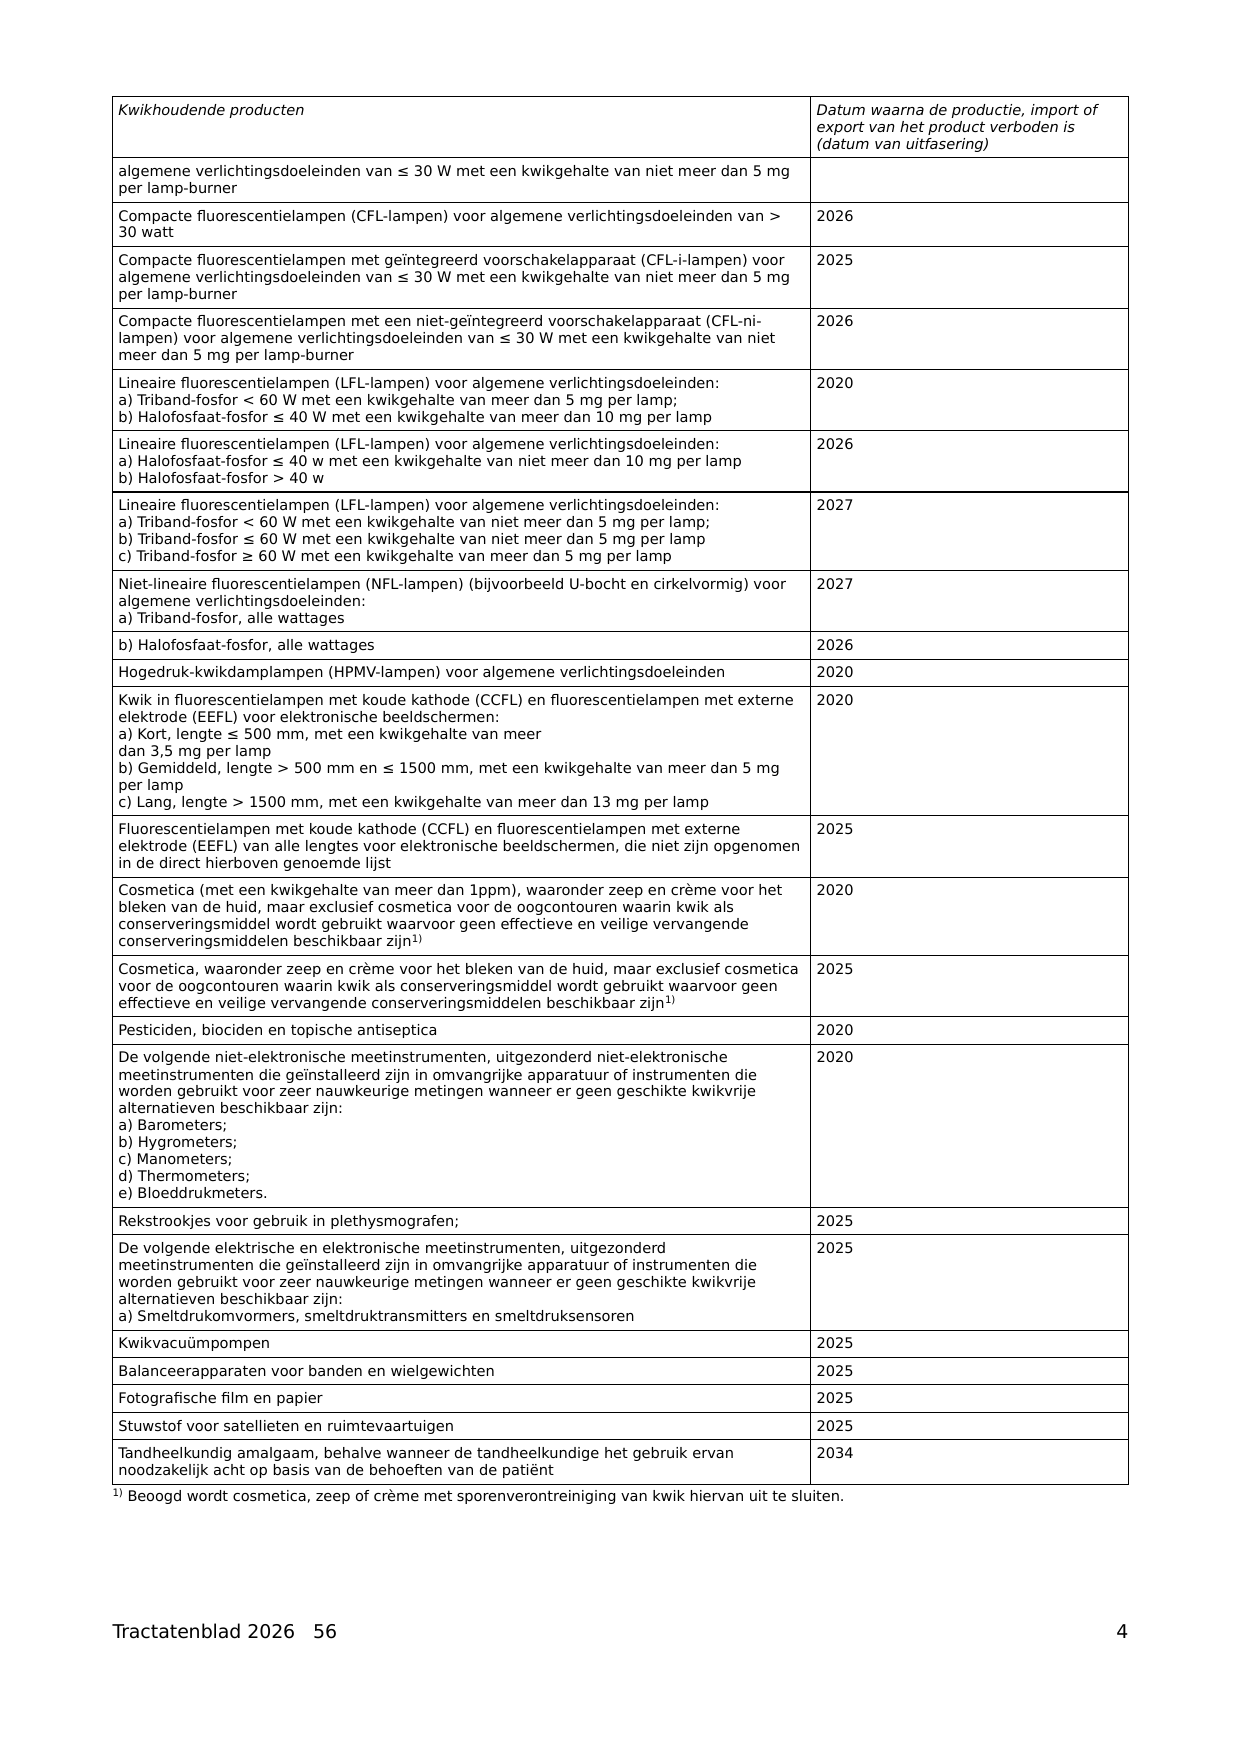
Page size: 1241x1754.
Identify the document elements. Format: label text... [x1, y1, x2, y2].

table_cell b) Halofosfaat-fosfor, alle wattages [113, 632, 810, 658]
table_cell 2027 [811, 571, 1128, 631]
table_cell 2026 [811, 632, 1128, 658]
table_cell Niet-lineaire fluorescentielampen (NFL-lampen) (bijvoorbeeld U-bocht en cirkelvormig) voor algemene verlichtingsdoeleinden: a) Triband-fosfor, alle wattages [113, 571, 810, 631]
table_cell 2025 [811, 247, 1128, 307]
table_cell Compacte fluorescentielampen met geïntegreerd voorschakelapparaat (CFL-i-lampen) voor algemene verlichtingsdoeleinden van ≤ 30 W met een kwikgehalte van niet meer dan 5 mg per lamp-burner [113, 247, 810, 307]
table_cell 2034 [811, 1440, 1128, 1483]
table_cell 2020 [811, 1045, 1128, 1207]
table_cell Cosmetica, waaronder zeep en crème voor het bleken van de huid, maar exclusief cosmetica voor de oogcontouren waarin kwik als conserveringsmiddel wordt gebruikt waarvoor geen effectieve en veilige vervangende conserveringsmiddelen beschikbaar zijn1) [113, 956, 810, 1016]
table_cell 2020 [811, 1017, 1128, 1044]
table_cell 2026 [811, 431, 1128, 491]
table_header Datum waarna de productie, import of export van het product verboden is (datum van uitfasering) [811, 97, 1128, 157]
table_cell 2026 [811, 309, 1128, 369]
table_cell Pesticiden, biociden en topische antiseptica [113, 1017, 810, 1044]
table_cell 2020 [811, 878, 1128, 955]
table_cell 2025 [811, 1208, 1128, 1234]
table_cell [811, 158, 1128, 202]
table_cell Cosmetica (met een kwikgehalte van meer dan 1ppm), waaronder zeep en crème voor het bleken van de huid, maar exclusief cosmetica voor de oogcontouren waarin kwik als conserveringsmiddel wordt gebruikt waarvoor geen effectieve en veilige vervangende conserveringsmiddelen beschikbaar zijn1) [113, 878, 810, 955]
table_cell 1) Beoogd wordt cosmetica, zeep of crème met sporenverontreiniging van kwik hiervan uit te sluiten. [112, 1485, 1128, 1504]
table_cell Lineaire fluorescentielampen (LFL-lampen) voor algemene verlichtingsdoeleinden: a) Triband-fosfor < 60 W met een kwikgehalte van niet meer dan 5 mg per lamp; b) Triband-fosfor ≤ 60 W met een kwikgehalte van niet meer dan 5 mg per lamp c) Triband-fosfor ≥ 60 W met een kwikgehalte van meer dan 5 mg per lamp [113, 493, 810, 570]
table_cell 2025 [811, 1358, 1128, 1384]
table_cell De volgende elektrische en elektronische meetinstrumenten, uitgezonderd meetinstrumenten die geïnstalleerd zijn in omvangrijke apparatuur of instrumenten die worden gebruikt voor zeer nauwkeurige metingen wanneer er geen geschikte kwikvrije alternatieven beschikbaar zijn: a) Smeltdrukomvormers, smeltdruktransmitters en smeltdruksensoren [113, 1235, 810, 1329]
table_cell 2025 [811, 816, 1128, 877]
table_cell Hogedruk-kwikdamplampen (HPMV-lampen) voor algemene verlichtingsdoeleinden [113, 660, 810, 686]
table_cell Kwikvacuümpompen [113, 1331, 810, 1357]
table_cell De volgende niet-elektronische meetinstrumenten, uitgezonderd niet-elektronische meetinstrumenten die geïnstalleerd zijn in omvangrijke apparatuur of instrumenten die worden gebruikt voor zeer nauwkeurige metingen wanneer er geen geschikte kwikvrije alternatieven beschikbaar zijn: a) Barometers; b) Hygrometers; c) Manometers; d) Thermometers; e) Bloeddrukmeters. [113, 1045, 810, 1207]
table_cell Balanceerapparaten voor banden en wielgewichten [113, 1358, 810, 1384]
table_cell Rekstrookjes voor gebruik in plethysmografen; [113, 1208, 810, 1234]
table_cell 2025 [811, 1235, 1128, 1329]
table_cell Fotografische film en papier [113, 1385, 810, 1412]
table_cell algemene verlichtingsdoeleinden van ≤ 30 W met een kwikgehalte van niet meer dan 5 mg per lamp-burner [113, 158, 810, 202]
table_cell Stuwstof voor satellieten en ruimtevaartuigen [113, 1413, 810, 1439]
table_cell 2025 [811, 1413, 1128, 1439]
table_cell Kwik in fluorescentielampen met koude kathode (CCFL) en fluorescentielampen met externe elektrode (EEFL) voor elektronische beeldschermen: a) Kort, lengte ≤ 500 mm, met een kwikgehalte van meer dan 3,5 mg per lamp b) Gemiddeld, lengte > 500 mm en ≤ 1500 mm, met een kwikgehalte van meer dan 5 mg per lamp c) Lang, lengte > 1500 mm, met een kwikgehalte van meer dan 13 mg per lamp [113, 687, 810, 815]
table_cell 2025 [811, 1331, 1128, 1357]
table_cell Compacte fluorescentielampen (CFL-lampen) voor algemene verlichtingsdoeleinden van > 30 watt [113, 203, 810, 246]
table_cell 2026 [811, 203, 1128, 246]
table_cell Compacte fluorescentielampen met een niet-geïntegreerd voorschakelapparaat (CFL-ni-lampen) voor algemene verlichtingsdoeleinden van ≤ 30 W met een kwikgehalte van niet meer dan 5 mg per lamp-burner [113, 309, 810, 369]
table_cell 2025 [811, 1385, 1128, 1412]
table_cell 2020 [811, 370, 1128, 430]
table_cell 2020 [811, 660, 1128, 686]
table_cell 2020 [811, 687, 1128, 815]
table_cell Fluorescentielampen met koude kathode (CCFL) en fluorescentielampen met externe elektrode (EEFL) van alle lengtes voor elektronische beeldschermen, die niet zijn opgenomen in de direct hierboven genoemde lijst [113, 816, 810, 877]
table_header Kwikhoudende producten [113, 97, 810, 157]
table_cell Lineaire fluorescentielampen (LFL-lampen) voor algemene verlichtingsdoeleinden: a) Triband-fosfor < 60 W met een kwikgehalte van meer dan 5 mg per lamp; b) Halofosfaat-fosfor ≤ 40 W met een kwikgehalte van meer dan 10 mg per lamp [113, 370, 810, 430]
table_cell Lineaire fluorescentielampen (LFL-lampen) voor algemene verlichtingsdoeleinden: a) Halofosfaat-fosfor ≤ 40 w met een kwikgehalte van niet meer dan 10 mg per lamp b) Halofosfaat-fosfor > 40 w [113, 431, 810, 491]
table_cell 2027 [811, 493, 1128, 570]
table_cell Tandheelkundig amalgaam, behalve wanneer de tandheelkundige het gebruik ervan noodzakelijk acht op basis van de behoeften van de patiënt [113, 1440, 810, 1483]
table_cell 2025 [811, 956, 1128, 1016]
